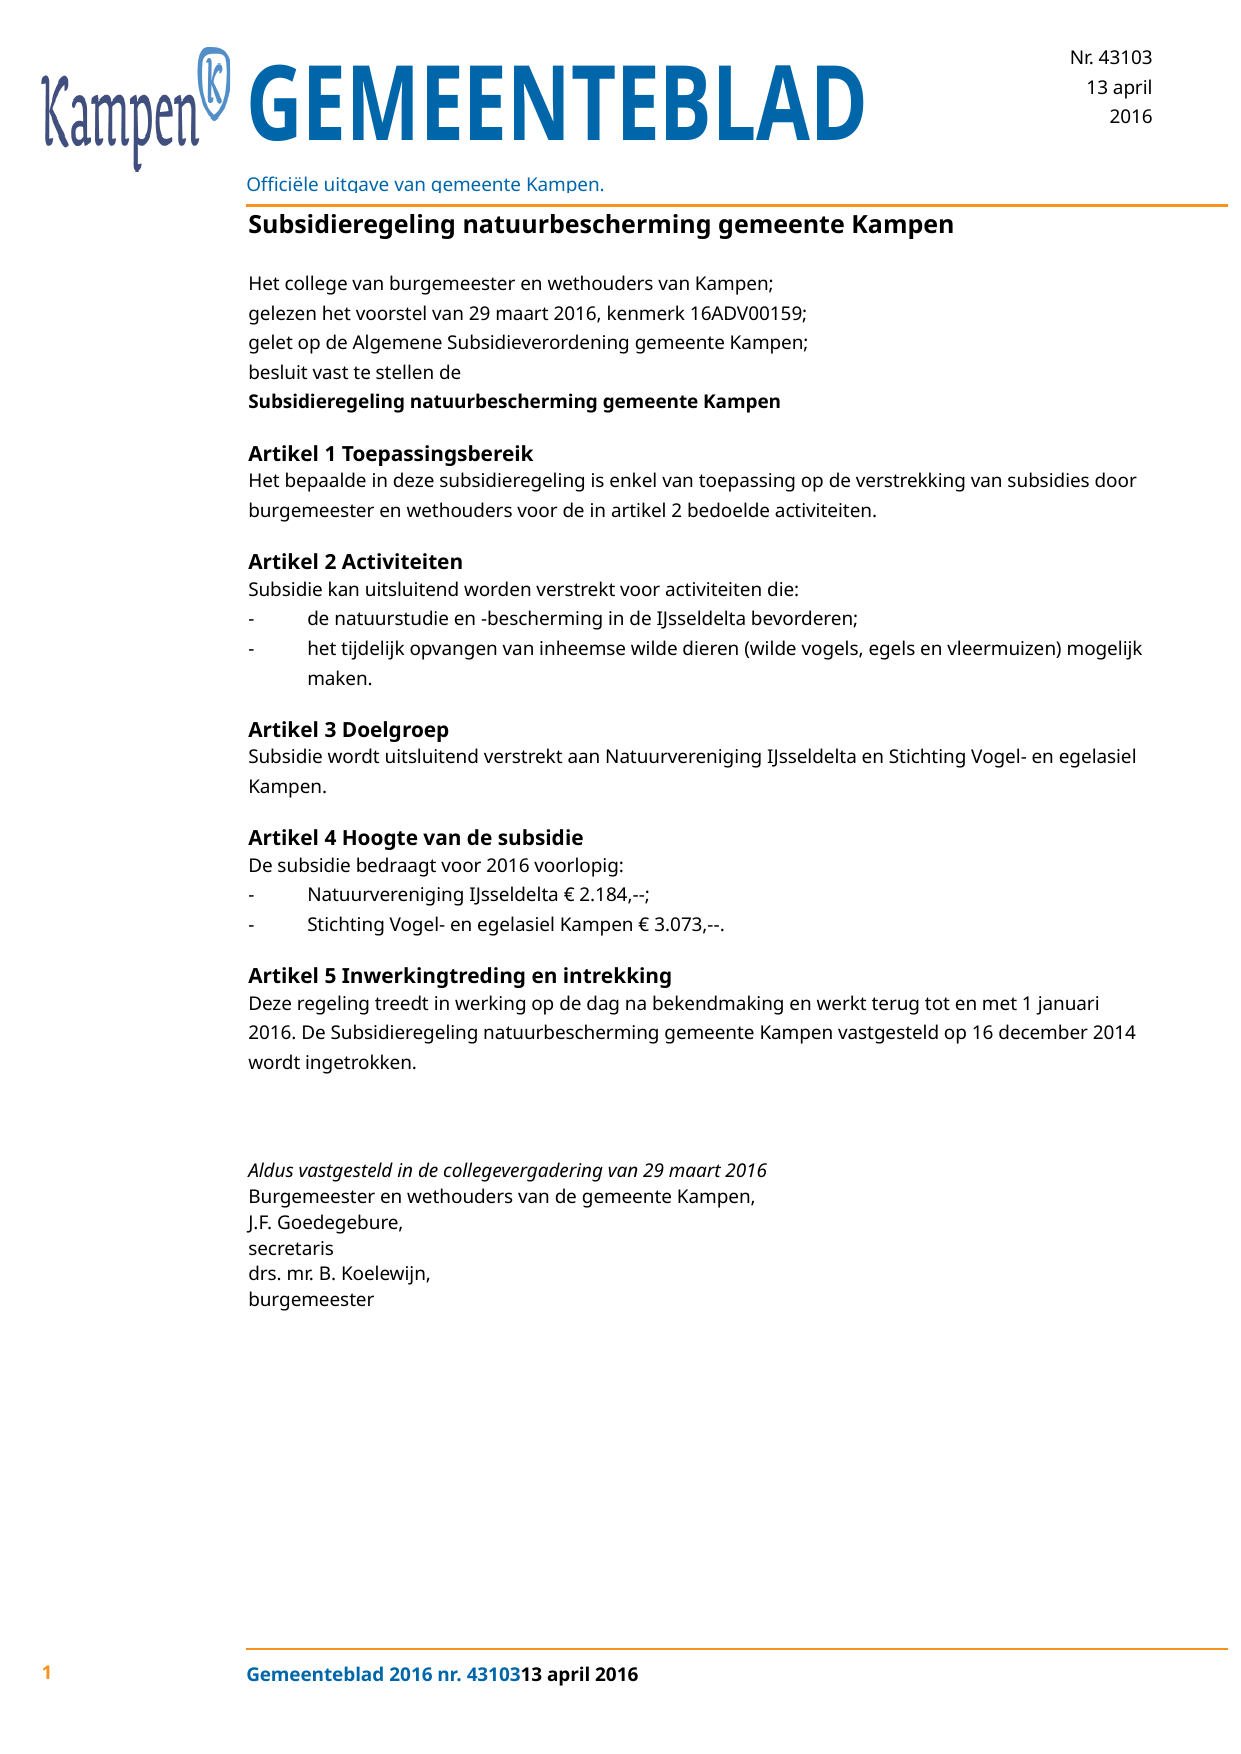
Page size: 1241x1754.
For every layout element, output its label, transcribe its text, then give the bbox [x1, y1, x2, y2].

text Burgemeester en wethouders van de gemeente Kampen, [248, 1183, 1152, 1209]
text De subsidie bedraagt voor 2016 voorlopig: [248, 852, 1152, 878]
text Subsidie wordt uitsluitend verstrekt aan Natuurvereniging IJsseldelta en Stichting Vogel- en egelasiel Kampen. [248, 743, 1152, 799]
text Het college van burgemeester en wethouders van Kampen; [248, 270, 1152, 296]
text Subsidieregeling natuurbescherming gemeente Kampen [248, 207, 1152, 241]
text Artikel 5 Inwerkingtreding en intrekking [248, 962, 1152, 990]
text Subsidieregeling natuurbescherming gemeente Kampen [248, 389, 1152, 414]
text Het bepaalde in deze subsidieregeling is enkel van toepassing op de verstrekking van subsidies door burgemeester en wethouders voor de in artikel 2 bedoelde activiteiten. [248, 467, 1152, 523]
text gelet op de Algemene Subsidieverordening gemeente Kampen; [248, 329, 1152, 355]
list Stichting Vogel- en egelasiel Kampen € 3.073,--. [248, 911, 1152, 937]
list de natuurstudie en -bescherming in de IJsseldelta bevorderen; [248, 606, 1152, 631]
list het tijdelijk opvangen van inheemse wilde dieren (wilde vogels, egels en vleermuizen) mogelijk maken. [248, 635, 1152, 690]
text gelezen het voorstel van 29 maart 2016, kenmerk 16ADV00159; [248, 300, 1152, 326]
text Artikel 1 Toepassingsbereik [248, 439, 1152, 467]
text Deze regeling treedt in werking op de dag na bekendmaking en werkt terug tot en met 1 januari 2016. De Subsidieregeling natuurbescherming gemeente Kampen vastgesteld op 16 december 2014 wordt ingetrokken. [248, 990, 1152, 1075]
text besluit vast te stellen de [248, 359, 1152, 385]
text Artikel 2 Activiteiten [248, 547, 1152, 576]
text Artikel 3 Doelgroep [248, 715, 1152, 743]
text Aldus vastgesteld in de collegevergadering van 29 maart 2016 [248, 1158, 1152, 1183]
text J.F. Goedegebure, [248, 1209, 1152, 1235]
text burgemeester [248, 1286, 1152, 1312]
text Subsidie kan uitsluitend worden verstrekt voor activiteiten die: [248, 576, 1152, 602]
text drs. mr. B. Koelewijn, [248, 1261, 1152, 1286]
list Natuurvereniging IJsseldelta € 2.184,--; [248, 882, 1152, 907]
picture [41, 47, 231, 172]
text Artikel 4 Hoogte van de subsidie [248, 823, 1152, 852]
text secretaris [248, 1235, 1152, 1261]
